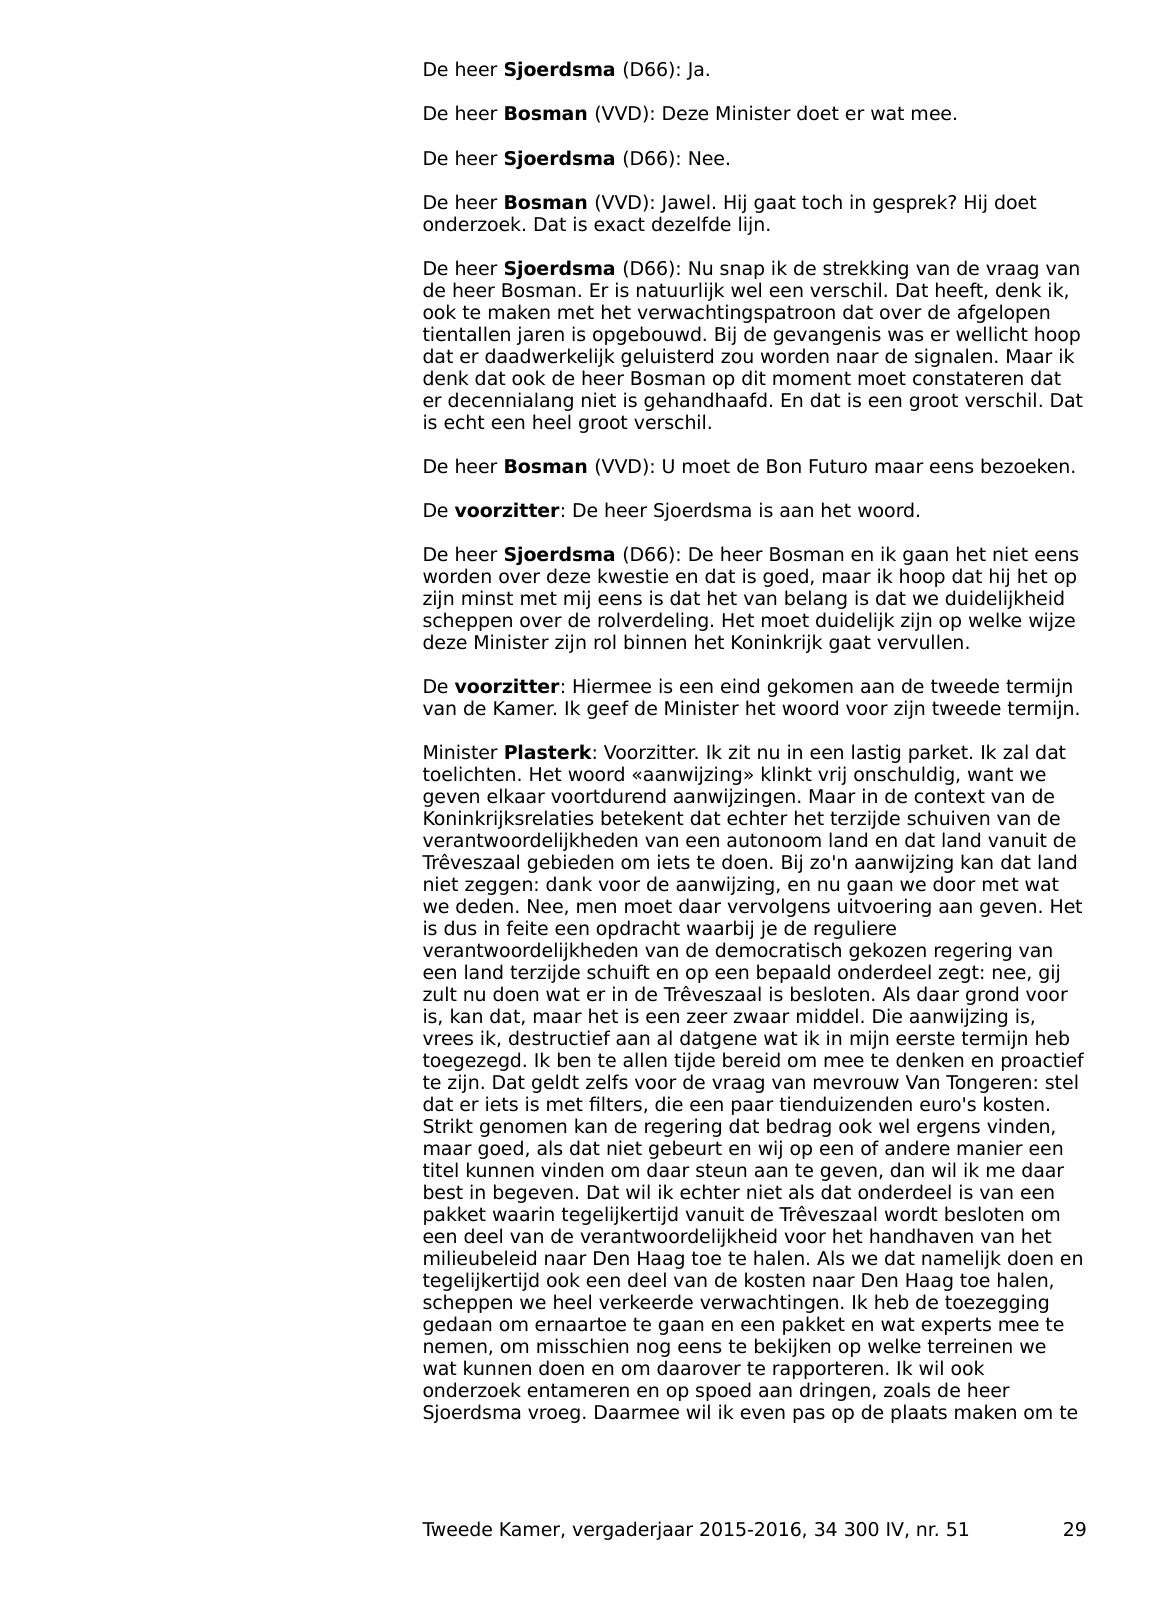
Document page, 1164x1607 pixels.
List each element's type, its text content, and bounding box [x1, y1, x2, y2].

text De heer Sjoerdsma (D66): Ja. [422, 59, 1087, 81]
text De voorzitter: De heer Sjoerdsma is aan het woord. [422, 500, 1087, 522]
text De heer Bosman (VVD): Jawel. Hij gaat toch in gesprek? Hij doet onderzoek. Dat is exact dezelfde lijn. [422, 192, 1087, 236]
text De heer Sjoerdsma (D66): De heer Bosman en ik gaan het niet eens worden over deze kwestie en dat is goed, maar ik hoop dat hij het op zijn minst met mij eens is dat het van belang is dat we duidelijkheid scheppen over de rolverdeling. Het moet duidelijk zijn op welke wijze deze Minister zijn rol binnen het Koninkrijk gaat vervullen. [422, 544, 1087, 654]
text Minister Plasterk: Voorzitter. Ik zit nu in een lastig parket. Ik zal dat toelichten. Het woord «aanwijzing» klinkt vrij onschuldig, want we geven elkaar voortdurend aanwijzingen. Maar in de context van de Koninkrijksrelaties betekent dat echter het terzijde schuiven van de verantwoordelijkheden van een autonoom land en dat land vanuit de Trêveszaal gebieden om iets te doen. Bij zo'n aanwijzing kan dat land niet zeggen: dank voor de aanwijzing, en nu gaan we door met wat we deden. Nee, men moet daar vervolgens uitvoering aan geven. Het is dus in feite een opdracht waarbij je de reguliere verantwoordelijkheden van de democratisch gekozen regering van een land terzijde schuift en op een bepaald onderdeel zegt: nee, gij zult nu doen wat er in de Trêveszaal is besloten. Als daar grond voor is, kan dat, maar het is een zeer zwaar middel. Die aanwijzing is, vrees ik, destructief aan al datgene wat ik in mijn eerste termijn heb toegezegd. Ik ben te allen tijde bereid om mee te denken en proactief te zijn. Dat geldt zelfs voor de vraag van mevrouw Van Tongeren: stel dat er iets is met filters, die een paar tienduizenden euro's kosten. Strikt genomen kan de regering dat bedrag ook wel ergens vinden, maar goed, als dat niet gebeurt en wij op een of andere manier een titel kunnen vinden om daar steun aan te geven, dan wil ik me daar best in begeven. Dat wil ik echter niet als dat onderdeel is van een pakket waarin tegelijkertijd vanuit de Trêveszaal wordt besloten om een deel van de verantwoordelijkheid voor het handhaven van het milieubeleid naar Den Haag toe te halen. Als we dat namelijk doen en tegelijkertijd ook een deel van de kosten naar Den Haag toe halen, scheppen we heel verkeerde verwachtingen. Ik heb de toezegging gedaan om ernaartoe te gaan en een pakket en wat experts mee te nemen, om misschien nog eens te bekijken op welke terreinen we wat kunnen doen en om daarover te rapporteren. Ik wil ook onderzoek entameren en op spoed aan dringen, zoals de heer Sjoerdsma vroeg. Daarmee wil ik even pas op de plaats maken om te [422, 742, 1087, 1424]
text De heer Sjoerdsma (D66): Nee. [422, 147, 1087, 169]
text De heer Sjoerdsma (D66): Nu snap ik de strekking van de vraag van de heer Bosman. Er is natuurlijk wel een verschil. Dat heeft, denk ik, ook te maken met het verwachtingspatroon dat over de afgelopen tientallen jaren is opgebouwd. Bij de gevangenis was er wellicht hoop dat er daadwerkelijk geluisterd zou worden naar de signalen. Maar ik denk dat ook de heer Bosman op dit moment moet constateren dat er decennialang niet is gehandhaafd. En dat is een groot verschil. Dat is echt een heel groot verschil. [422, 258, 1087, 433]
text De heer Bosman (VVD): Deze Minister doet er wat mee. [422, 103, 1087, 125]
text De heer Bosman (VVD): U moet de Bon Futuro maar eens bezoeken. [422, 456, 1087, 478]
text De voorzitter: Hiermee is een eind gekomen aan de tweede termijn van de Kamer. Ik geef de Minister het woord voor zijn tweede termijn. [422, 676, 1087, 720]
